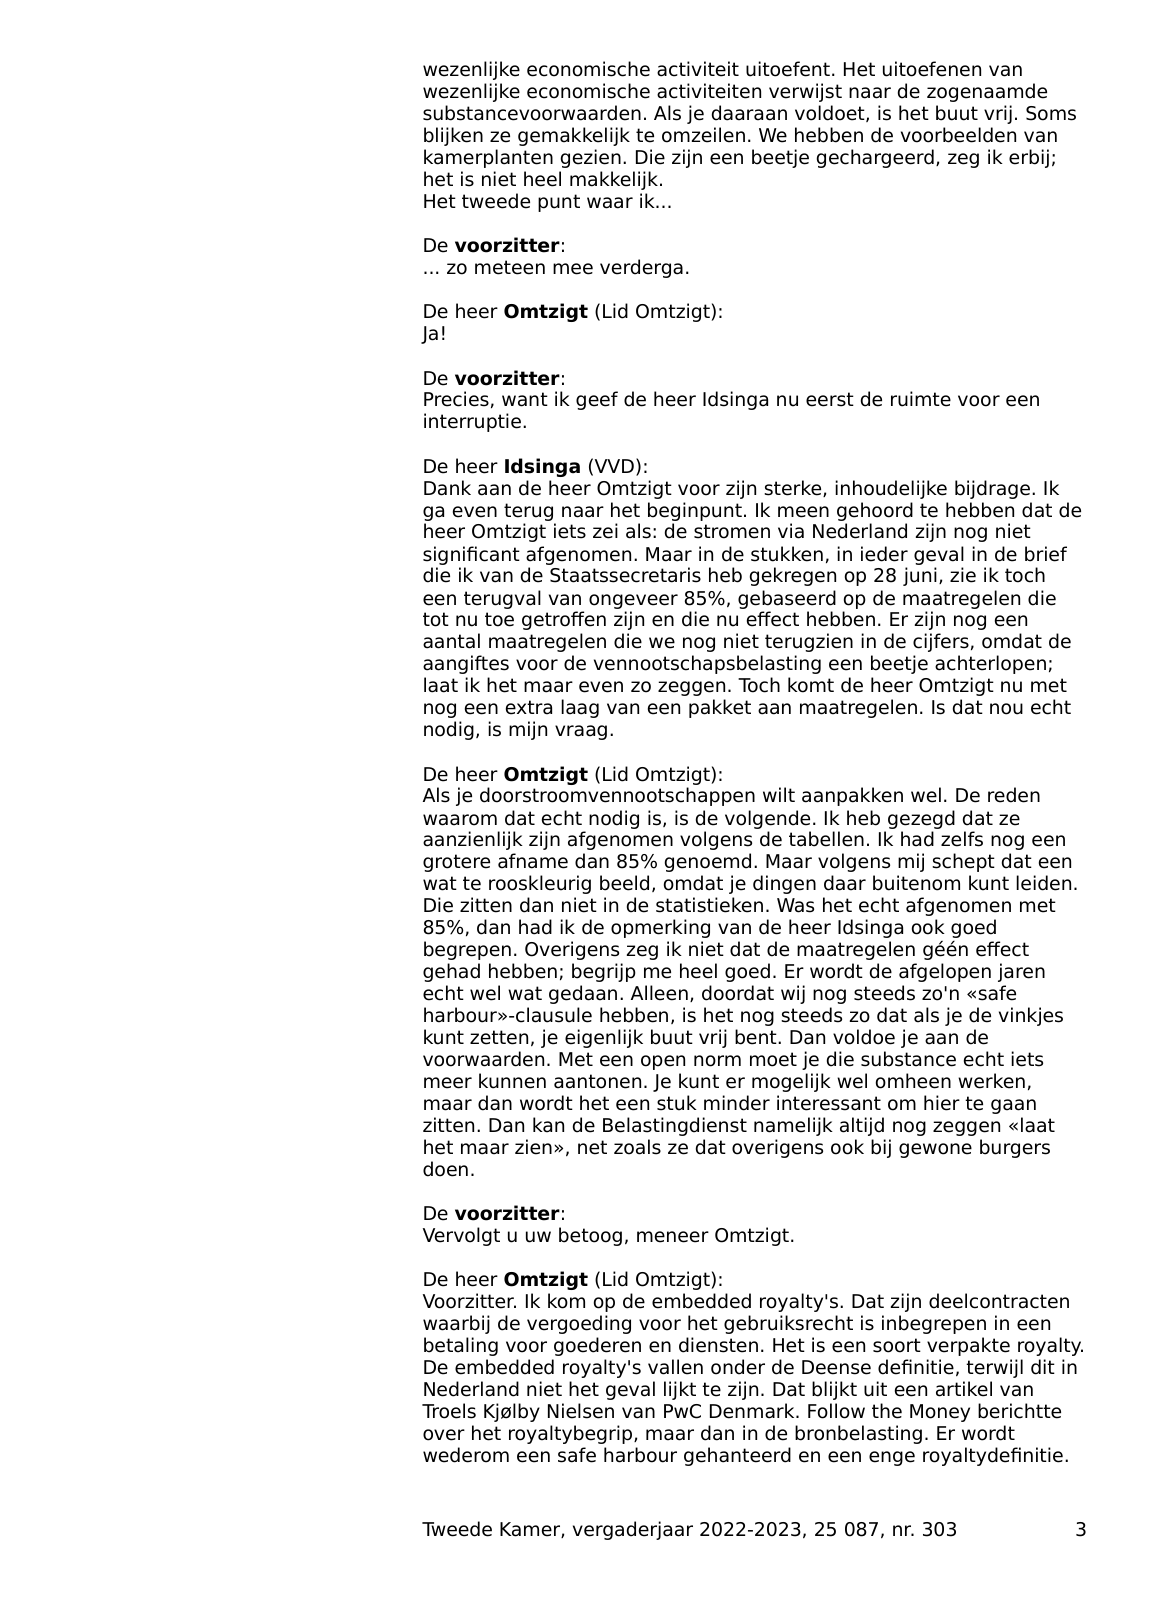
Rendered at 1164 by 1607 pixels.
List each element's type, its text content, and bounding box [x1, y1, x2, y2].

text De heer Omtzigt (Lid Omtzigt): [422, 1269, 1087, 1291]
text De voorzitter: [422, 367, 1087, 389]
text De heer Omtzigt (Lid Omtzigt): [422, 301, 1087, 323]
text De voorzitter: [422, 1203, 1087, 1225]
text Precies, want ik geef de heer Idsinga nu eerst de ruimte voor een interruptie. [422, 389, 1087, 433]
text Vervolgt u uw betoog, meneer Omtzigt. [422, 1225, 1087, 1247]
text De voorzitter: [422, 235, 1087, 257]
text ... zo meteen mee verderga. [422, 257, 1087, 279]
text Dank aan de heer Omtzigt voor zijn sterke, inhoudelijke bijdrage. Ik ga even terug naar het beginpunt. Ik meen gehoord te hebben dat de heer Omtzigt iets zei als: de stromen via Nederland zijn nog niet significant afgenomen. Maar in de stukken, in ieder geval in de brief die ik van de Staatssecretaris heb gekregen op 28 juni, zie ik toch een terugval van ongeveer 85%, gebaseerd op de maatregelen die tot nu toe getroffen zijn en die nu effect hebben. Er zijn nog een aantal maatregelen die we nog niet terugzien in de cijfers, omdat de aangiftes voor de vennootschapsbelasting een beetje achterlopen; laat ik het maar even zo zeggen. Toch komt de heer Omtzigt nu met nog een extra laag van een pakket aan maatregelen. Is dat nou echt nodig, is mijn vraag. [422, 477, 1087, 741]
text wezenlijke economische activiteit uitoefent. Het uitoefenen van wezenlijke economische activiteiten verwijst naar de zogenaamde substancevoorwaarden. Als je daaraan voldoet, is het buut vrij. Soms blijken ze gemakkelijk te omzeilen. We hebben de voorbeelden van kamerplanten gezien. Die zijn een beetje gechargeerd, zeg ik erbij; het is niet heel makkelijk. [422, 59, 1087, 191]
text Als je doorstroomvennootschappen wilt aanpakken wel. De reden waarom dat echt nodig is, is de volgende. Ik heb gezegd dat ze aanzienlijk zijn afgenomen volgens de tabellen. Ik had zelfs nog een grotere afname dan 85% genoemd. Maar volgens mij schept dat een wat te rooskleurig beeld, omdat je dingen daar buitenom kunt leiden. Die zitten dan niet in de statistieken. Was het echt afgenomen met 85%, dan had ik de opmerking van de heer Idsinga ook goed begrepen. Overigens zeg ik niet dat de maatregelen géén effect gehad hebben; begrijp me heel goed. Er wordt de afgelopen jaren echt wel wat gedaan. Alleen, doordat wij nog steeds zo'n «safe harbour»-clausule hebben, is het nog steeds zo dat als je de vinkjes kunt zetten, je eigenlijk buut vrij bent. Dan voldoe je aan de voorwaarden. Met een open norm moet je die substance echt iets meer kunnen aantonen. Je kunt er mogelijk wel omheen werken, maar dan wordt het een stuk minder interessant om hier te gaan zitten. Dan kan de Belastingdienst namelijk altijd nog zeggen «laat het maar zien», net zoals ze dat overigens ook bij gewone burgers doen. [422, 785, 1087, 1181]
text Ja! [422, 323, 1087, 345]
text Voorzitter. Ik kom op de embedded royalty's. Dat zijn deelcontracten waarbij de vergoeding voor het gebruiksrecht is inbegrepen in een betaling voor goederen en diensten. Het is een soort verpakte royalty. De embedded royalty's vallen onder de Deense definitie, terwijl dit in Nederland niet het geval lijkt te zijn. Dat blijkt uit een artikel van Troels Kjølby Nielsen van PwC Denmark. Follow the Money berichtte over het royaltybegrip, maar dan in de bronbelasting. Er wordt wederom een safe harbour gehanteerd en een enge royaltydefinitie. [422, 1291, 1087, 1467]
text De heer Omtzigt (Lid Omtzigt): [422, 763, 1087, 785]
text Het tweede punt waar ik... [422, 191, 1087, 213]
text De heer Idsinga (VVD): [422, 456, 1087, 477]
